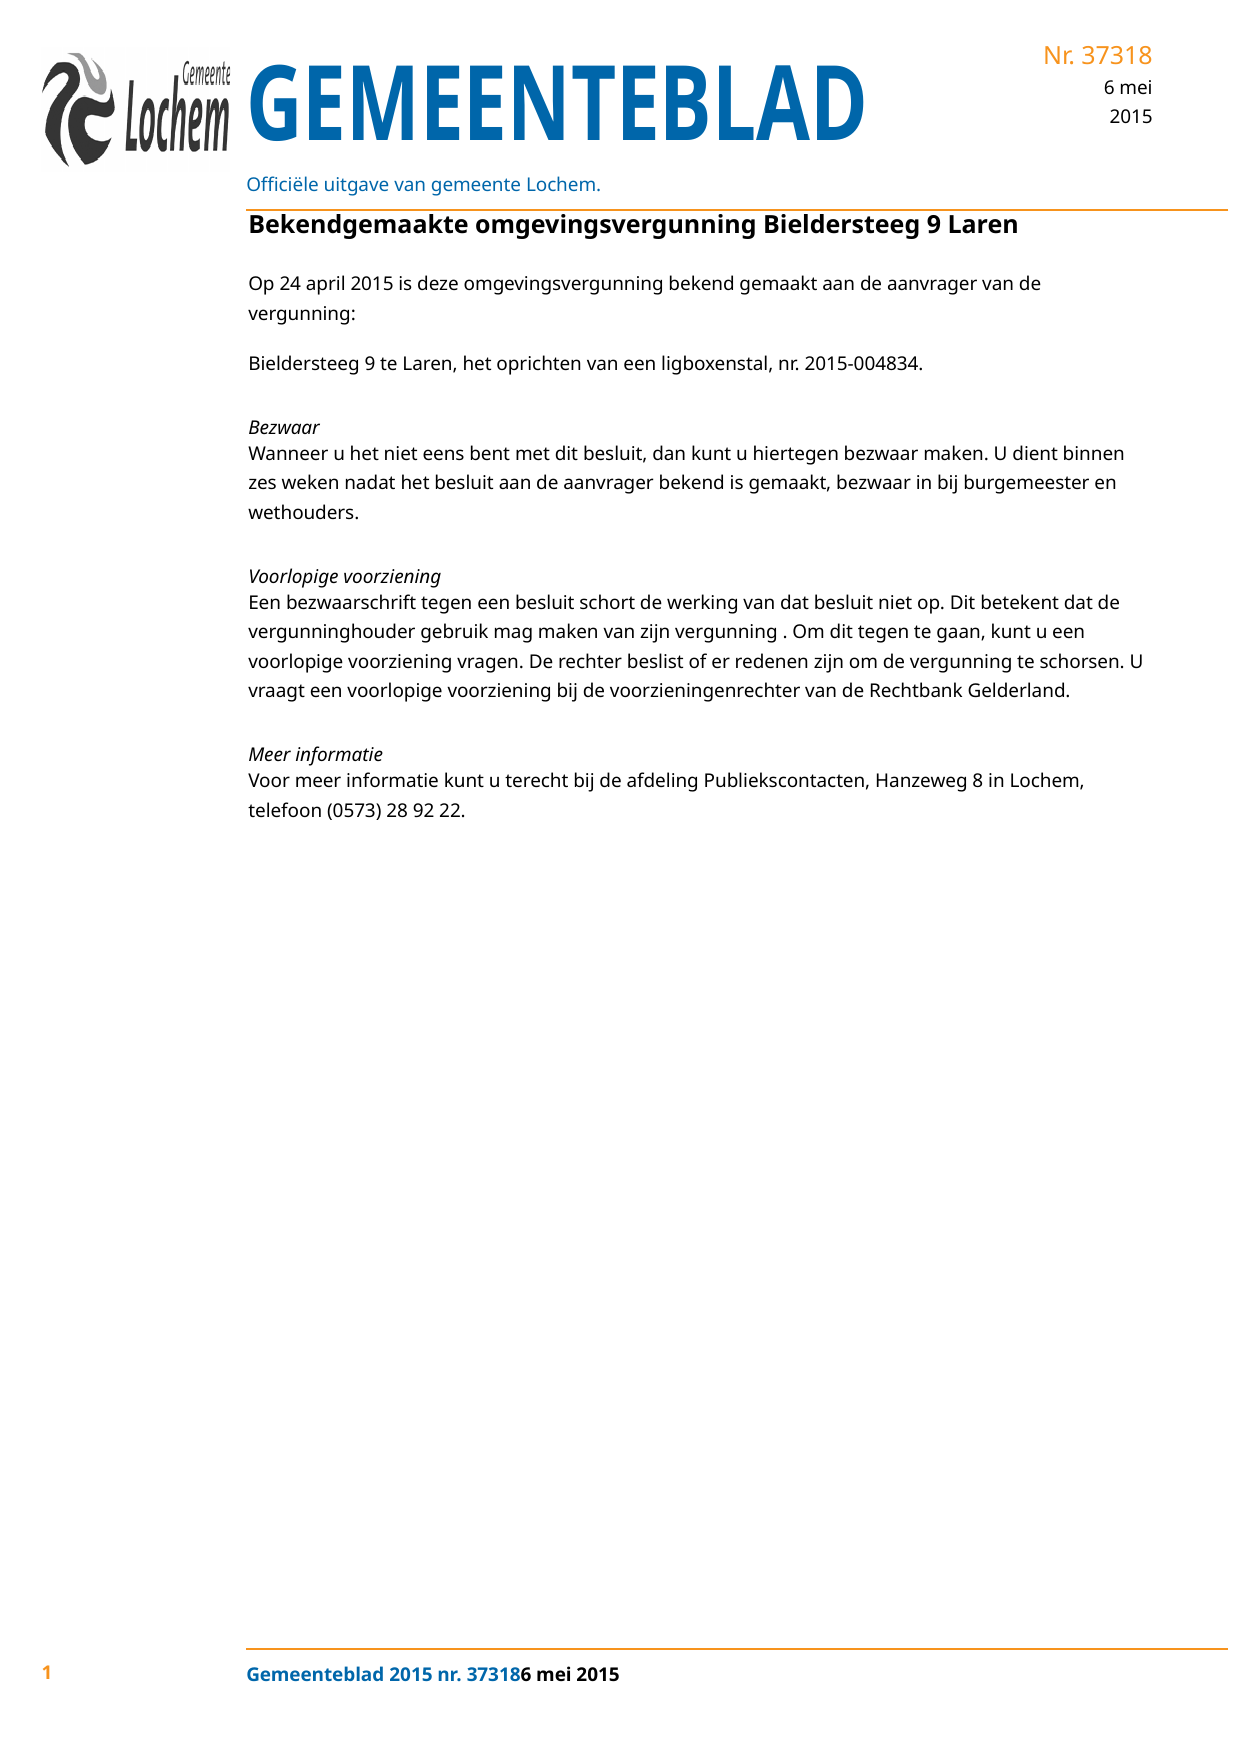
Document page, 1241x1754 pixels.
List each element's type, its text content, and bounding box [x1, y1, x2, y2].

text Bezwaar [248, 414, 1152, 440]
text Bieldersteeg 9 te Laren, het oprichten van een ligboxenstal, nr. 2015-004834. [248, 350, 1152, 376]
text Bekendgemaakte omgevingsvergunning Bieldersteeg 9 Laren [248, 211, 1152, 241]
picture [41, 47, 231, 172]
text Voor meer informatie kunt u terecht bij de afdeling Publiekscontacten, Hanzeweg 8 in Lochem, telefoon (0573) 28 92 22. [248, 767, 1152, 823]
text Wanneer u het niet eens bent met dit besluit, dan kunt u hiertegen bezwaar maken. U dient binnen zes weken nadat het besluit aan de aanvrager bekend is gemaakt, bezwaar in bij burgemeester en wethouders. [248, 440, 1152, 525]
text Voorlopige voorziening [248, 563, 1152, 589]
text Een bezwaarschrift tegen een besluit schort de werking van dat besluit niet op. Dit betekent dat de vergunninghouder gebruik mag maken van zijn vergunning . Om dit tegen te gaan, kunt u een voorlopige voorziening vragen. De rechter beslist of er redenen zijn om de vergunning te schorsen. U vraagt een voorlopige voorziening bij de voorzieningenrechter van de Rechtbank Gelderland. [248, 589, 1152, 703]
text Meer informatie [248, 742, 1152, 767]
text Op 24 april 2015 is deze omgevingsvergunning bekend gemaakt aan de aanvrager van de vergunning: [248, 270, 1152, 326]
